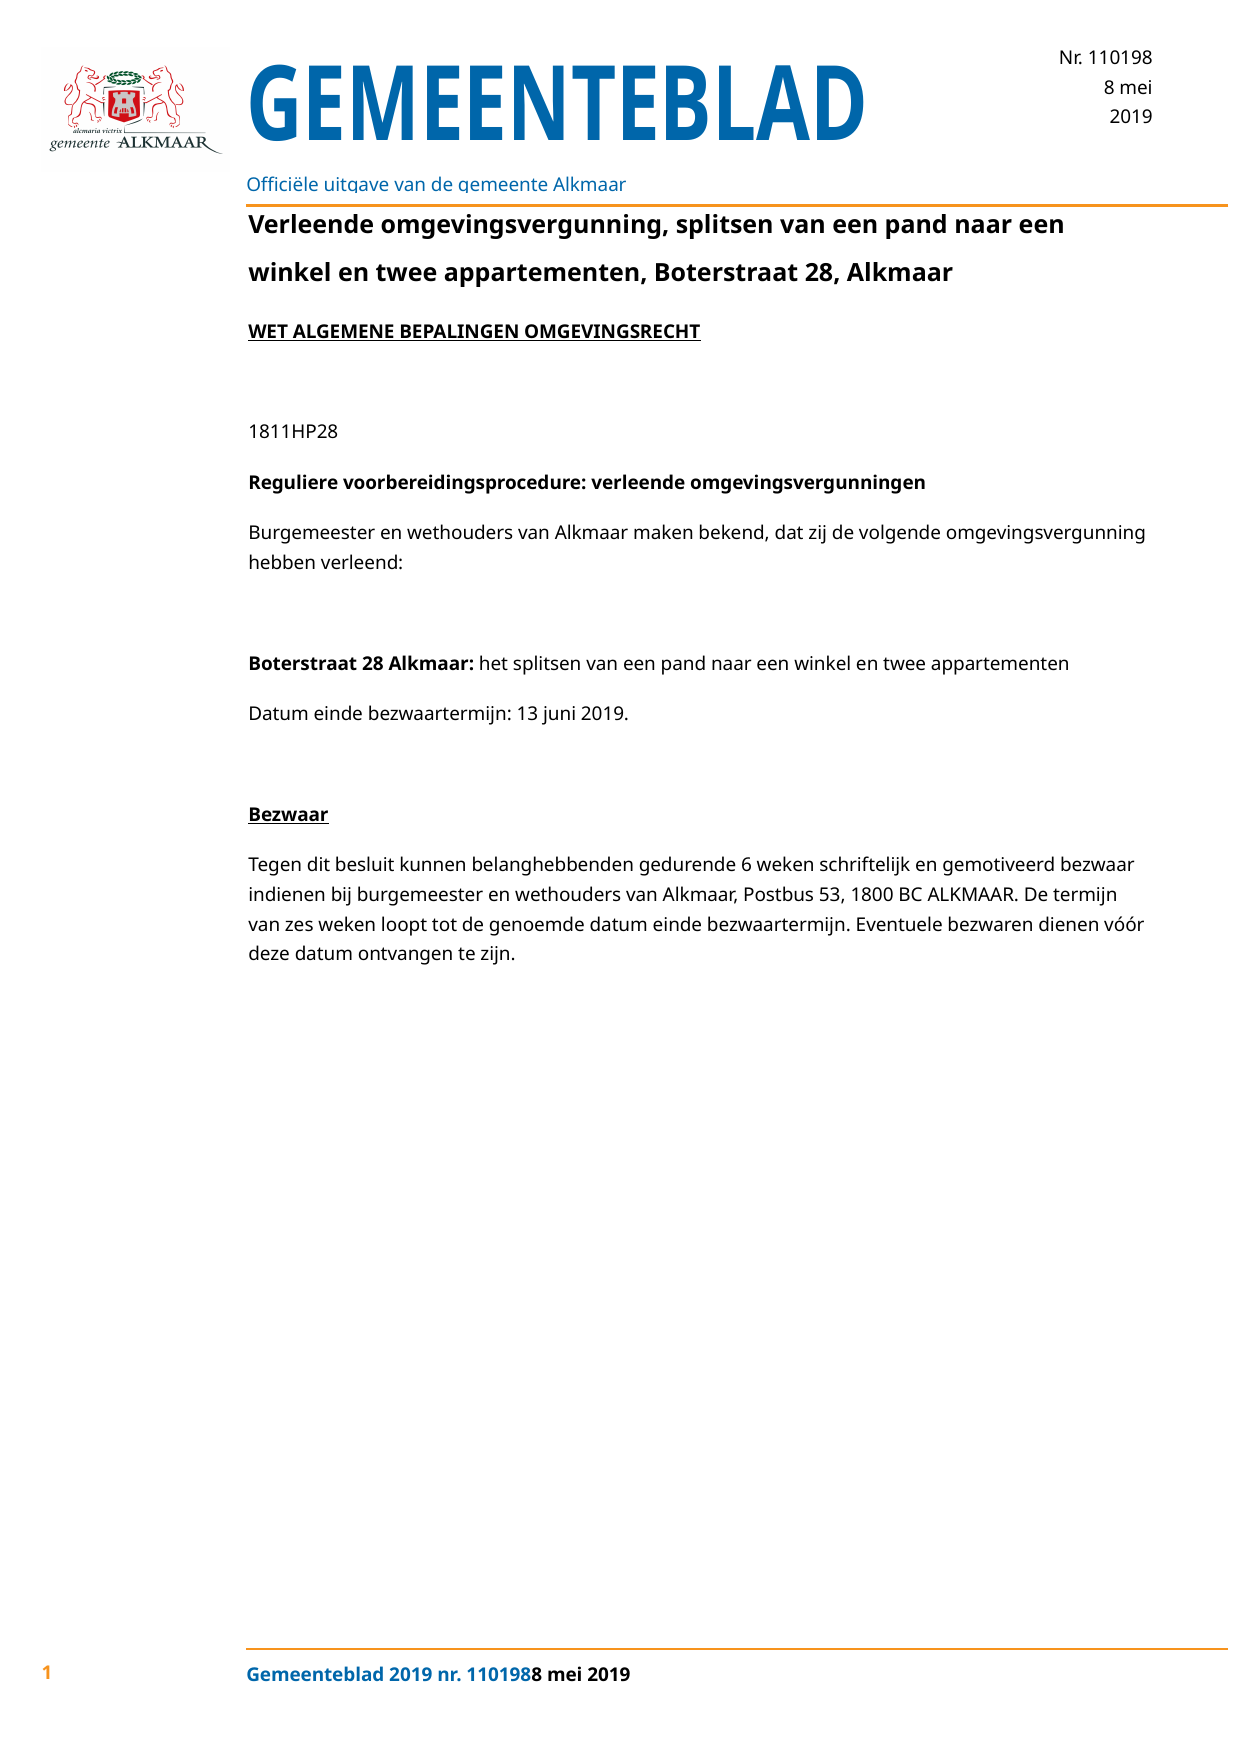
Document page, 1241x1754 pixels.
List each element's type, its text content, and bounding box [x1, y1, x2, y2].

text Reguliere voorbereidingsprocedure: verleende omgevingsvergunningen [248, 469, 1152, 495]
text Burgemeester en wethouders van Alkmaar maken bekend, dat zij de volgende omgevingsvergunning hebben verleend: [248, 519, 1152, 575]
text Bezwaar [248, 801, 1152, 827]
text Boterstraat 28 Alkmaar: het splitsen van een pand naar een winkel en twee appartementen [248, 650, 1152, 676]
text 1811HP28 [248, 419, 1152, 444]
text Datum einde bezwaartermijn: 13 juni 2019. [248, 700, 1152, 726]
picture [41, 47, 231, 172]
text WET ALGEMENE BEPALINGEN OMGEVINGSRECHT [248, 318, 1152, 344]
text Verleende omgevingsvergunning, splitsen van een pand naar een winkel en twee appartementen, Boterstraat 28, Alkmaar [248, 207, 1152, 288]
text Tegen dit besluit kunnen belanghebbenden gedurende 6 weken schriftelijk en gemotiveerd bezwaar indienen bij burgemeester en wethouders van Alkmaar, Postbus 53, 1800 BC ALKMAAR. De termijn van zes weken loopt tot de genoemde datum einde bezwaartermijn. Eventuele bezwaren dienen vóór deze datum ontvangen te zijn. [248, 852, 1152, 966]
